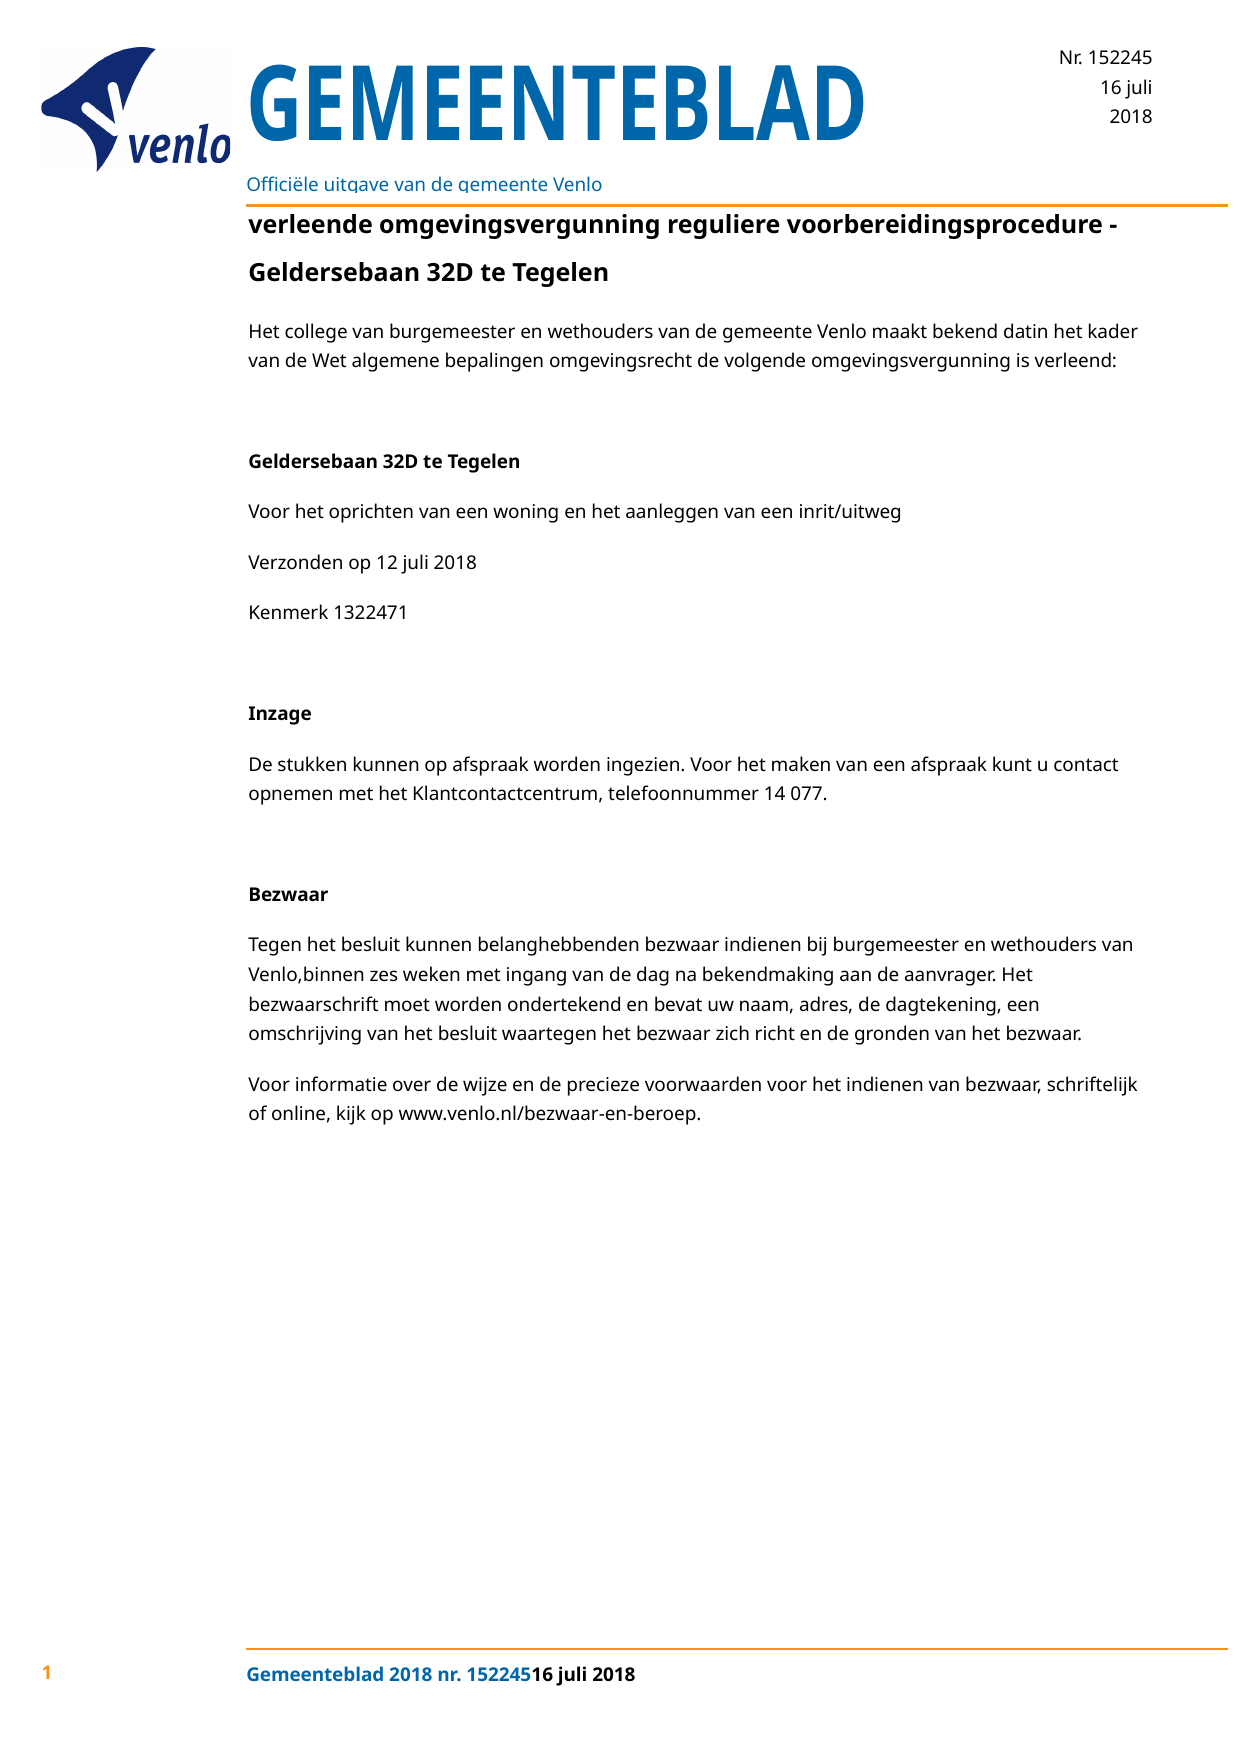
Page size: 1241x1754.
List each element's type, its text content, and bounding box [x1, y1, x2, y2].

text Voor informatie over de wijze en de precieze voorwaarden voor het indienen van bezwaar, schriftelijk of online, kijk op www.venlo.nl/bezwaar-en-beroep. [248, 1071, 1152, 1126]
text Het college van burgemeester en wethouders van de gemeente Venlo maakt bekend datin het kader van de Wet algemene bepalingen omgevingsrecht de volgende omgevingsvergunning is verleend: [248, 318, 1152, 373]
text De stukken kunnen op afspraak worden ingezien. Voor het maken van een afspraak kunt u contact opnemen met het Klantcontactcentrum, telefoonnummer 14 077. [248, 751, 1152, 806]
text Tegen het besluit kunnen belanghebbenden bezwaar indienen bij burgemeester en wethouders van Venlo,binnen zes weken met ingang van de dag na bekendmaking aan de aanvrager. Het bezwaarschrift moet worden ondertekend en bevat uw naam, adres, de dagtekening, een omschrijving van het besluit waartegen het bezwaar zich richt en de gronden van het bezwaar. [248, 932, 1152, 1046]
text Inzage [248, 700, 1152, 726]
text Verzonden op 12 juli 2018 [248, 549, 1152, 575]
text Kenmerk 1322471 [248, 599, 1152, 625]
text Geldersebaan 32D te Tegelen [248, 448, 1152, 474]
text verleende omgevingsvergunning reguliere voorbereidingsprocedure - Geldersebaan 32D te Tegelen [248, 207, 1152, 288]
text Voor het oprichten van een woning en het aanleggen van een inrit/uitweg [248, 499, 1152, 524]
text Bezwaar [248, 881, 1152, 907]
picture [41, 47, 231, 172]
